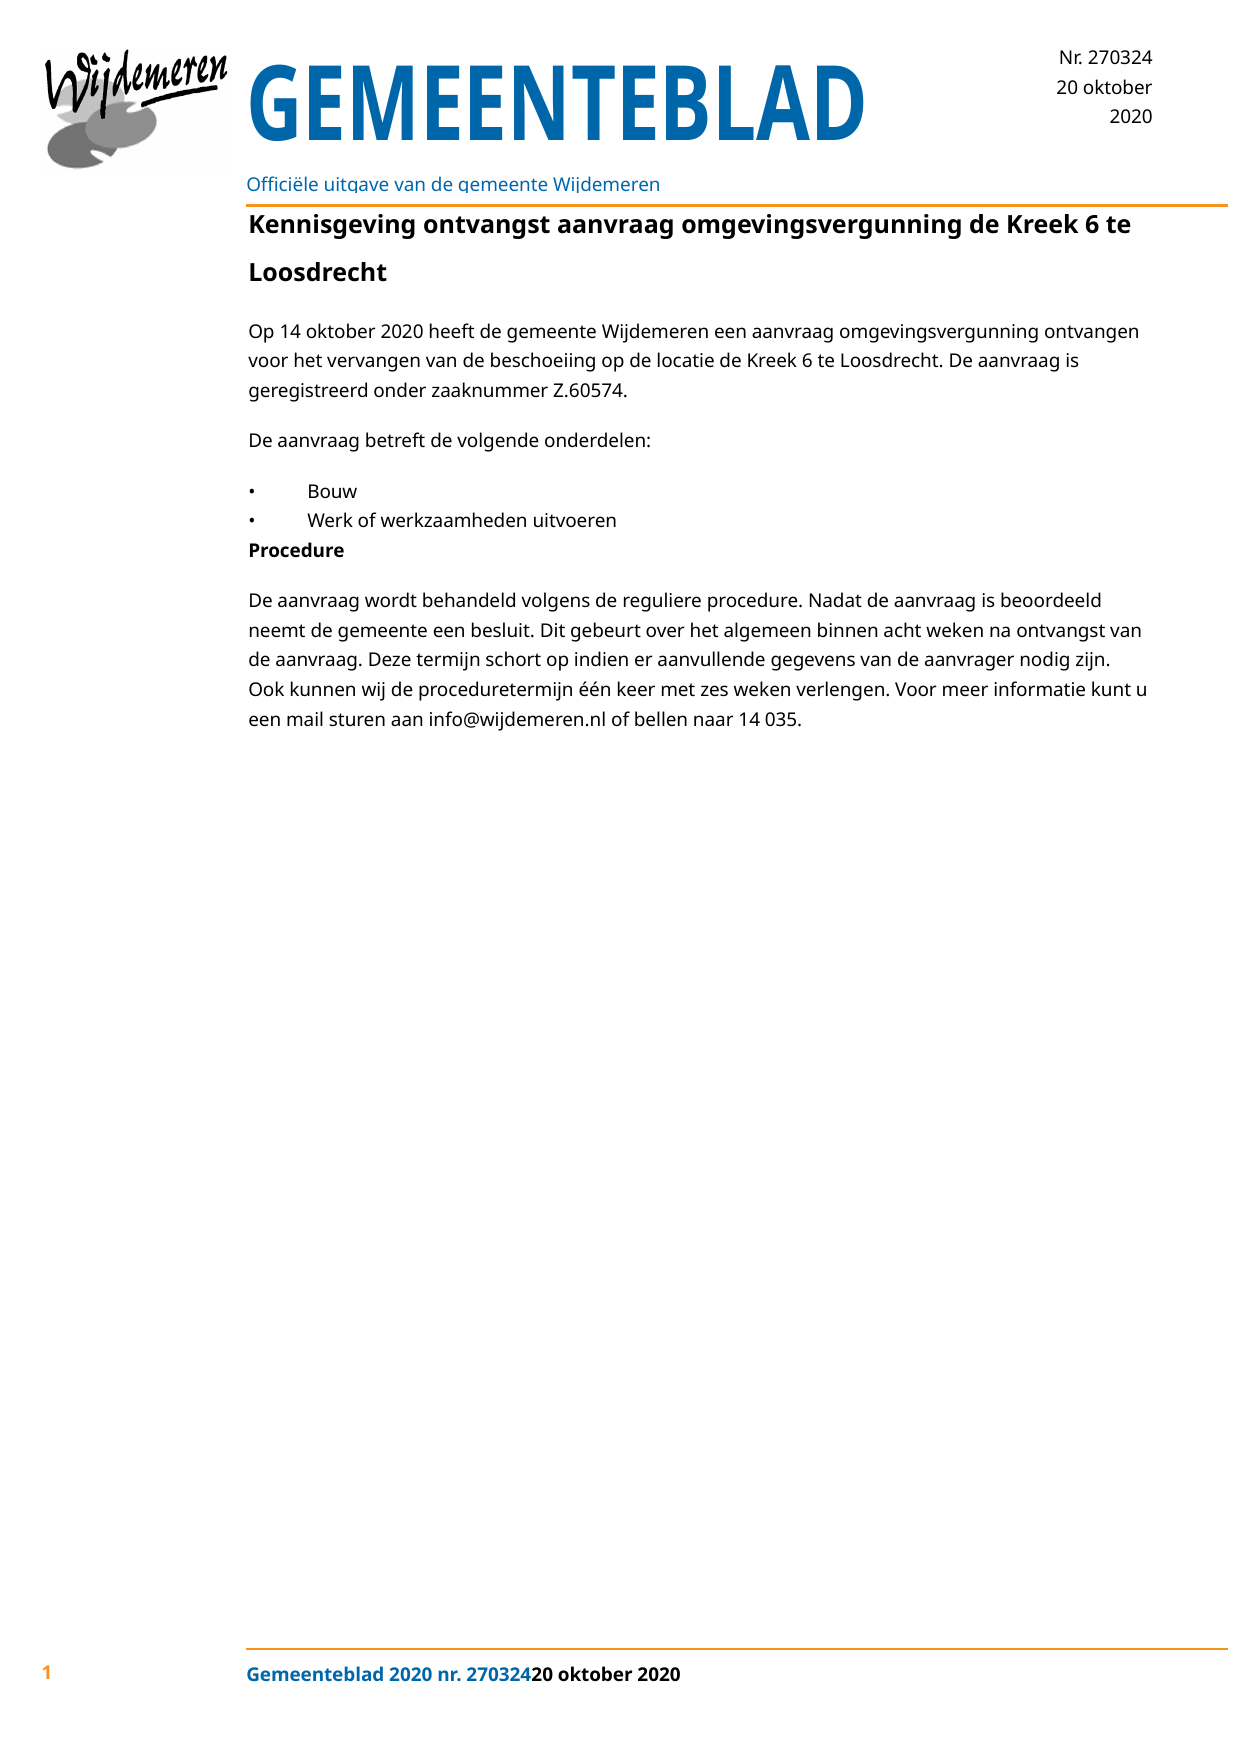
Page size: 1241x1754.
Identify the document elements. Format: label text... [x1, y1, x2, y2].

text Kennisgeving ontvangst aanvraag omgevingsvergunning de Kreek 6 te Loosdrecht [248, 207, 1152, 288]
text De aanvraag wordt behandeld volgens de reguliere procedure. Nadat de aanvraag is beoordeeld neemt de gemeente een besluit. Dit gebeurt over het algemeen binnen acht weken na ontvangst van de aanvraag. Deze termijn schort op indien er aanvullende gegevens van de aanvrager nodig zijn. Ook kunnen wij de proceduretermijn één keer met zes weken verlengen. Voor meer informatie kunt u een mail sturen aan info@wijdemeren.nl of bellen naar 14 035. [248, 587, 1152, 732]
picture [41, 47, 231, 172]
text De aanvraag betreft de volgende onderdelen: [248, 427, 1152, 453]
list Werk of werkzaamheden uitvoeren [248, 507, 1152, 533]
text Procedure [248, 537, 1152, 563]
text Op 14 oktober 2020 heeft de gemeente Wijdemeren een aanvraag omgevingsvergunning ontvangen voor het vervangen van de beschoeiing op de locatie de Kreek 6 te Loosdrecht. De aanvraag is geregistreerd onder zaaknummer Z.60574. [248, 318, 1152, 403]
list Bouw [248, 478, 1152, 504]
